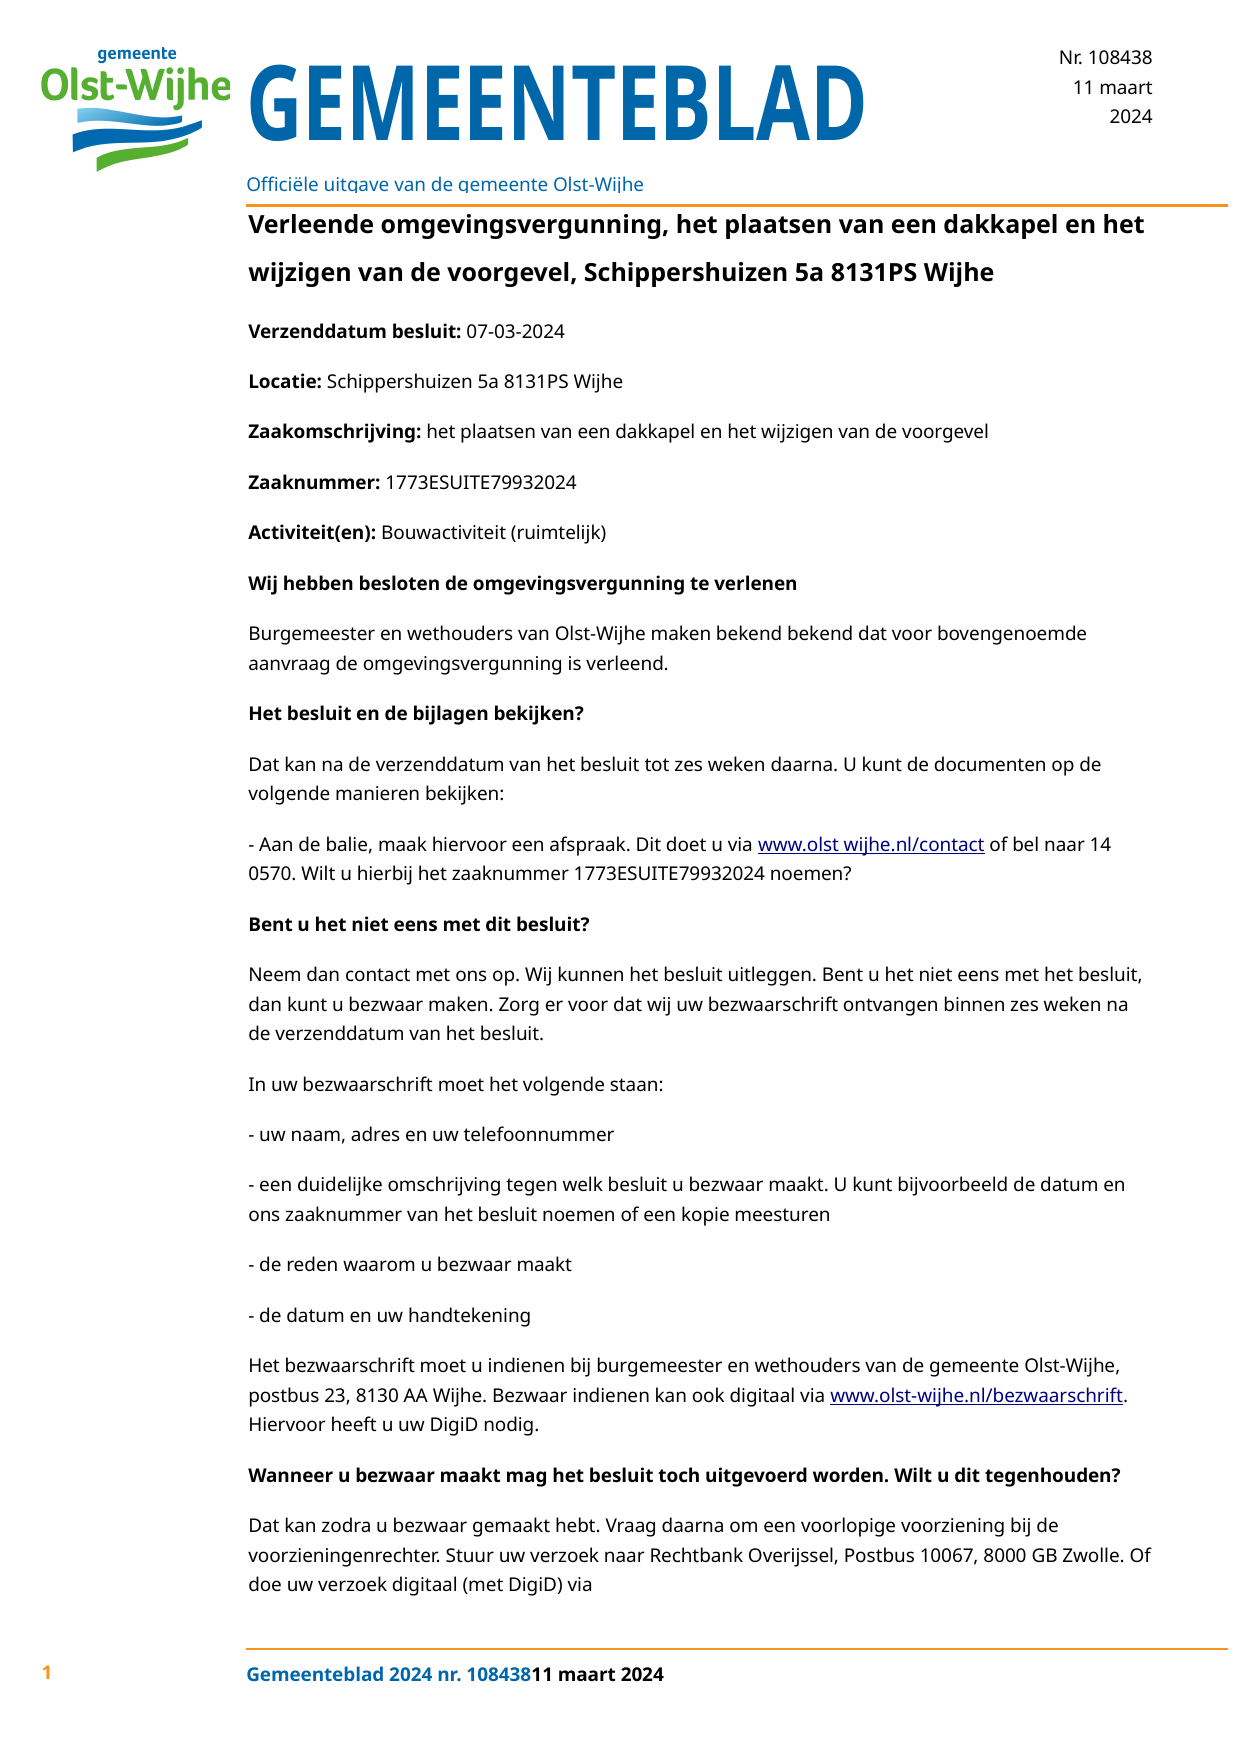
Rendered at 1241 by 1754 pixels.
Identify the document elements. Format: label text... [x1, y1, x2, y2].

text - de reden waarom u bezwaar maakt [248, 1252, 1152, 1277]
text Bent u het niet eens met dit besluit? [248, 911, 1152, 937]
text Zaaknummer: 1773ESUITE79932024 [248, 469, 1152, 495]
text Wanneer u bezwaar maakt mag het besluit toch uitgevoerd worden. Wilt u dit tegenhouden? [248, 1462, 1152, 1488]
text Neem dan contact met ons op. Wij kunnen het besluit uitleggen. Bent u het niet eens met het besluit, dan kunt u bezwaar maken. Zorg er voor dat wij uw bezwaarschrift ontvangen binnen zes weken na de verzenddatum van het besluit. [248, 961, 1152, 1046]
text Zaakomschrijving: het plaatsen van een dakkapel en het wijzigen van de voorgevel [248, 419, 1152, 444]
text Burgemeester en wethouders van Olst-Wijhe maken bekend bekend dat voor bovengenoemde aanvraag de omgevingsvergunning is verleend. [248, 620, 1152, 676]
text - een duidelijke omschrijving tegen welk besluit u bezwaar maakt. U kunt bijvoorbeeld de datum en ons zaaknummer van het besluit noemen of een kopie meesturen [248, 1172, 1152, 1227]
text Het besluit en de bijlagen bekijken? [248, 700, 1152, 726]
text - de datum en uw handtekening [248, 1302, 1152, 1328]
text Verzenddatum besluit: 07-03-2024 [248, 318, 1152, 344]
text Activiteit(en): Bouwactiviteit (ruimtelijk) [248, 519, 1152, 545]
text Locatie: Schippershuizen 5a 8131PS Wijhe [248, 368, 1152, 394]
text - Aan de balie, maak hiervoor een afspraak. Dit doet u via www.olst wijhe.nl/contact of bel naar 14 0570. Wilt u hierbij het zaaknummer 1773ESUITE79932024 noemen? [248, 831, 1152, 886]
picture [41, 47, 231, 172]
text Dat kan zodra u bezwaar gemaakt hebt. Vraag daarna om een voorlopige voorziening bij de voorzieningenrechter. Stuur uw verzoek naar Rechtbank Overijssel, Postbus 10067, 8000 GB Zwolle. Of doe uw verzoek digitaal (met DigiD) via [248, 1512, 1152, 1597]
text Wij hebben besloten de omgevingsvergunning te verlenen [248, 570, 1152, 596]
text - uw naam, adres en uw telefoonnummer [248, 1121, 1152, 1147]
text In uw bezwaarschrift moet het volgende staan: [248, 1071, 1152, 1097]
text Verleende omgevingsvergunning, het plaatsen van een dakkapel en het wijzigen van de voorgevel, Schippershuizen 5a 8131PS Wijhe [248, 207, 1152, 288]
text Het bezwaarschrift moet u indienen bij burgemeester en wethouders van de gemeente Olst-Wijhe, postbus 23, 8130 AA Wijhe. Bezwaar indienen kan ook digitaal via www.olst-wijhe.nl/bezwaarschrift. Hiervoor heeft u uw DigiD nodig. [248, 1352, 1152, 1437]
text Dat kan na de verzenddatum van het besluit tot zes weken daarna. U kunt de documenten op de volgende manieren bekijken: [248, 751, 1152, 806]
